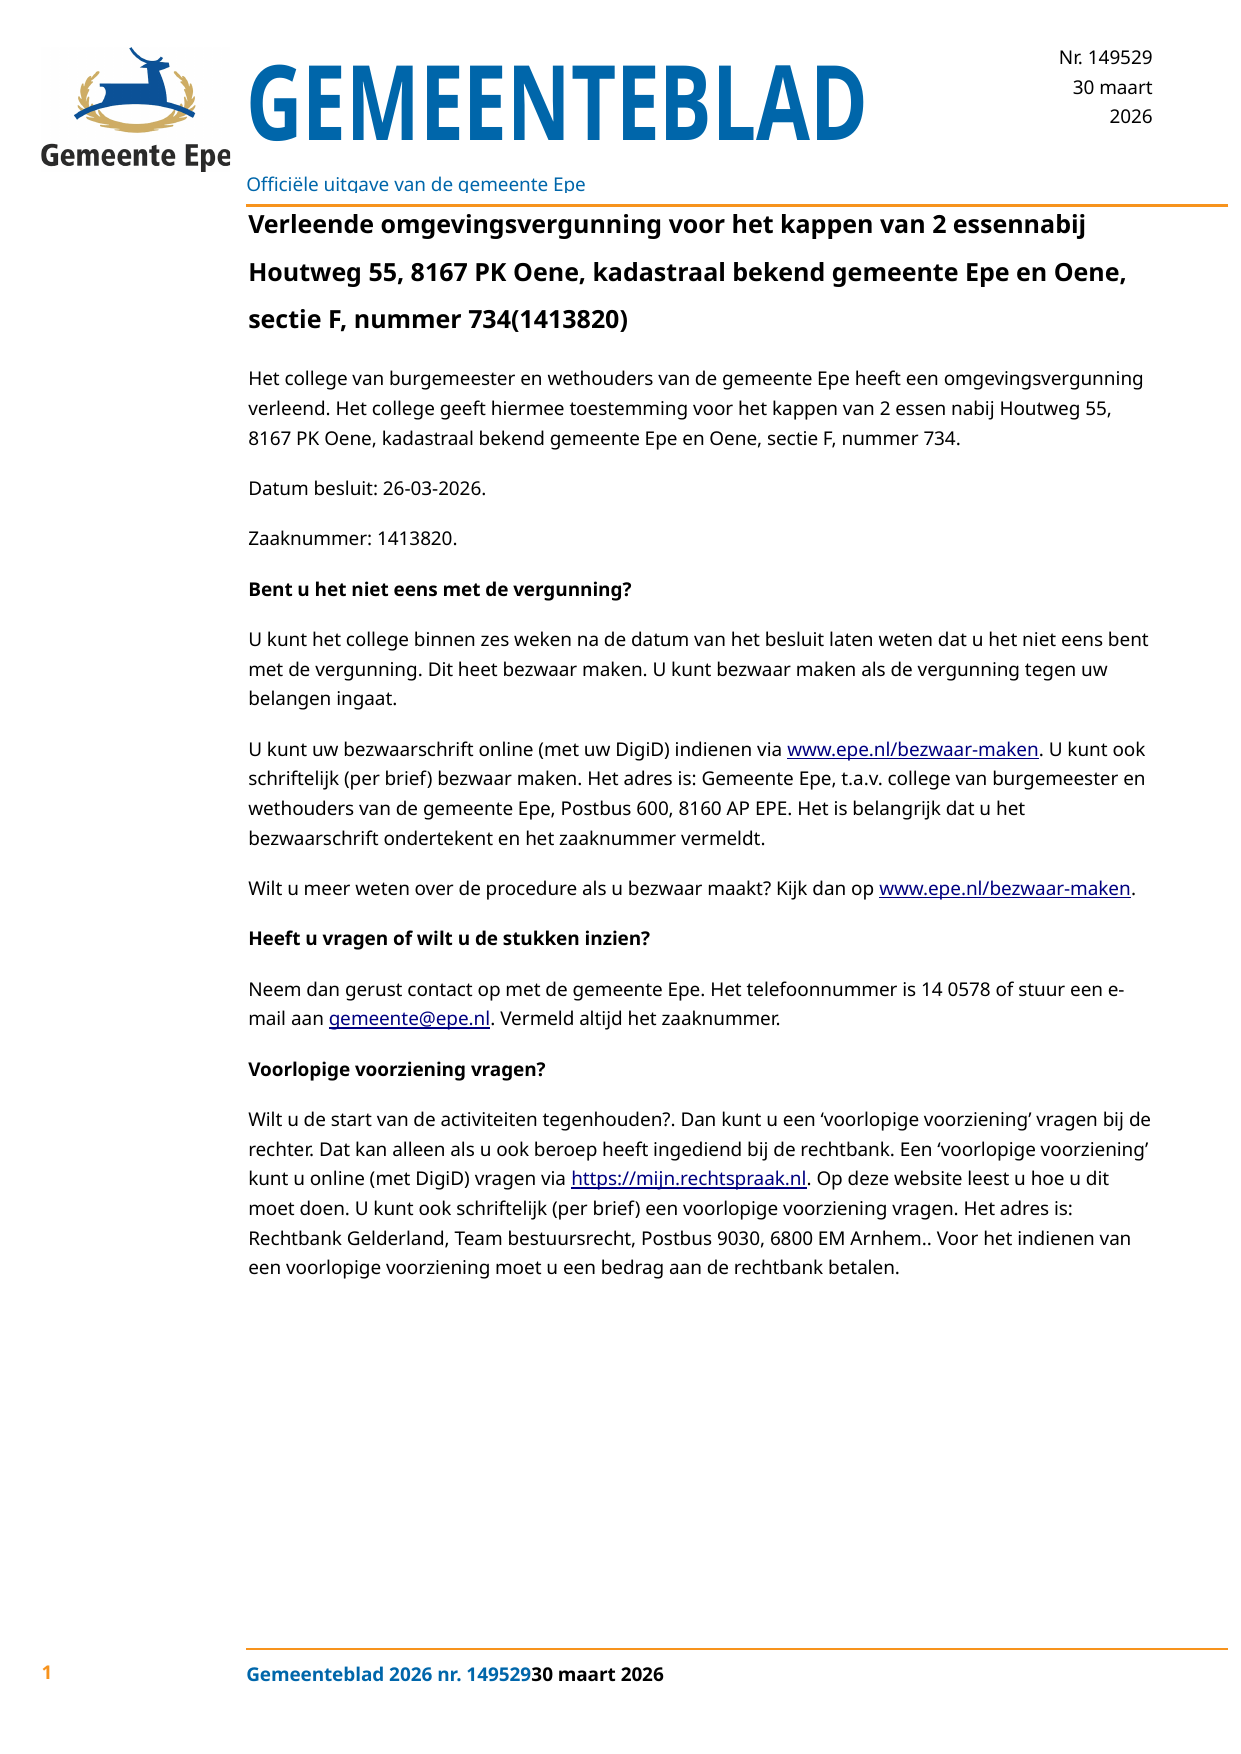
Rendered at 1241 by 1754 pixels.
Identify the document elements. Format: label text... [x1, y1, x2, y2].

text Voorlopige voorziening vragen? [248, 1056, 1152, 1082]
text U kunt uw bezwaarschrift online (met uw DigiD) indienen via www.epe.nl/bezwaar-maken. U kunt ook schriftelijk (per brief) bezwaar maken. Het adres is: Gemeente Epe, t.a.v. college van burgemeester en wethouders van de gemeente Epe, Postbus 600, 8160 AP EPE. Het is belangrijk dat u het bezwaarschrift ondertekent en het zaaknummer vermeldt. [248, 736, 1152, 850]
picture [41, 47, 231, 172]
text Heeft u vragen of wilt u de stukken inzien? [248, 926, 1152, 951]
text Zaaknummer: 1413820. [248, 526, 1152, 551]
text Wilt u meer weten over de procedure als u bezwaar maakt? Kijk dan op www.epe.nl/bezwaar-maken. [248, 875, 1152, 901]
text Datum besluit: 26-03-2026. [248, 475, 1152, 501]
text Bent u het niet eens met de vergunning? [248, 576, 1152, 602]
text Verleende omgevingsvergunning voor het kappen van 2 essennabij Houtweg 55, 8167 PK Oene, kadastraal bekend gemeente Epe en Oene, sectie F, nummer 734(1413820) [248, 207, 1152, 336]
text Neem dan gerust contact op met de gemeente Epe. Het telefoonnummer is 14 0578 of stuur een e-mail aan gemeente@epe.nl. Vermeld altijd het zaaknummer. [248, 976, 1152, 1031]
text U kunt het college binnen zes weken na de datum van het besluit laten weten dat u het niet eens bent met de vergunning. Dit heet bezwaar maken. U kunt bezwaar maken als de vergunning tegen uw belangen ingaat. [248, 626, 1152, 711]
text Wilt u de start van de activiteiten tegenhouden?. Dan kunt u een ‘voorlopige voorziening’ vragen bij de rechter. Dat kan alleen als u ook beroep heeft ingediend bij de rechtbank. Een ‘voorlopige voorziening’ kunt u online (met DigiD) vragen via https://mijn.rechtspraak.nl. Op deze website leest u hoe u dit moet doen. U kunt ook schriftelijk (per brief) een voorlopige voorziening vragen. Het adres is: Rechtbank Gelderland, Team bestuursrecht, Postbus 9030, 6800 EM Arnhem.. Voor het indienen van een voorlopige voorziening moet u een bedrag aan de rechtbank betalen. [248, 1106, 1152, 1280]
text Het college van burgemeester en wethouders van de gemeente Epe heeft een omgevingsvergunning verleend. Het college geeft hiermee toestemming voor het kappen van 2 essen nabij Houtweg 55, 8167 PK Oene, kadastraal bekend gemeente Epe en Oene, sectie F, nummer 734. [248, 366, 1152, 450]
